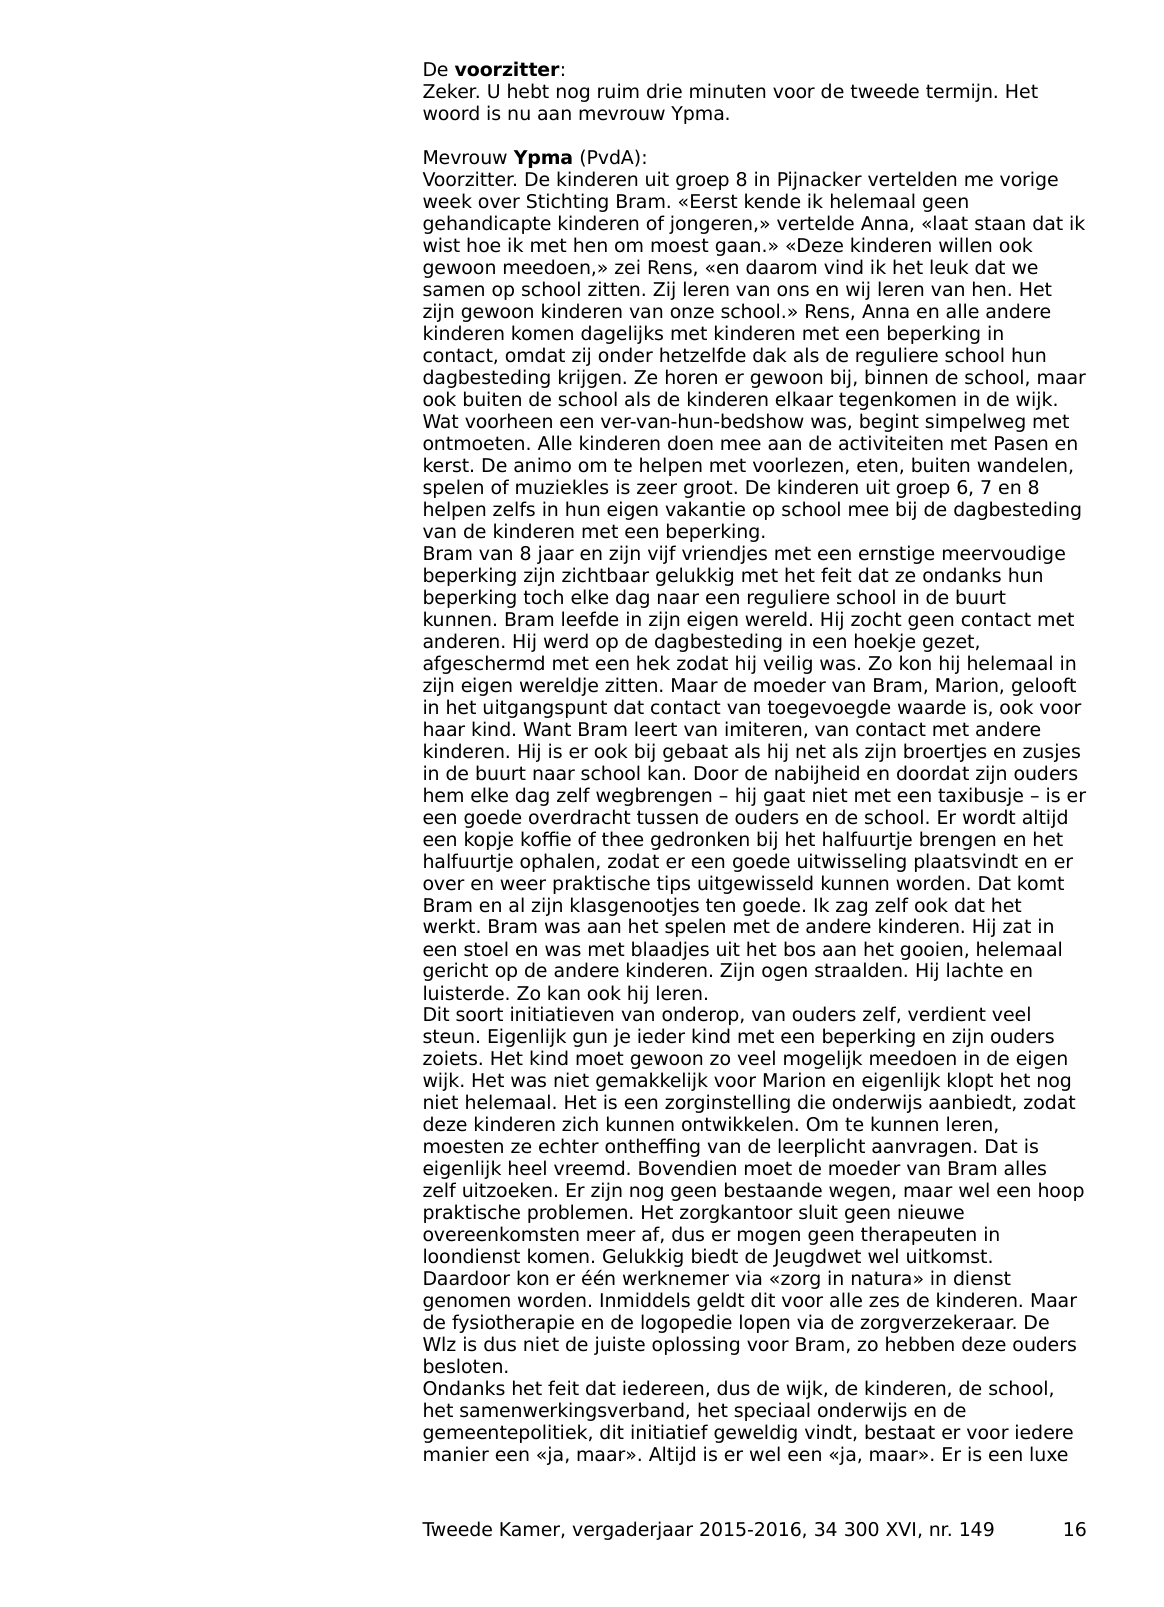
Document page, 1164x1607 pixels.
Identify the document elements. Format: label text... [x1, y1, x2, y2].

text Mevrouw Ypma (PvdA): [422, 147, 1087, 169]
text Dit soort initiatieven van onderop, van ouders zelf, verdient veel steun. Eigenlijk gun je ieder kind met een beperking en zijn ouders zoiets. Het kind moet gewoon zo veel mogelijk meedoen in de eigen wijk. Het was niet gemakkelijk voor Marion en eigenlijk klopt het nog niet helemaal. Het is een zorginstelling die onderwijs aanbiedt, zodat deze kinderen zich kunnen ontwikkelen. Om te kunnen leren, moesten ze echter ontheffing van de leerplicht aanvragen. Dat is eigenlijk heel vreemd. Bovendien moet de moeder van Bram alles zelf uitzoeken. Er zijn nog geen bestaande wegen, maar wel een hoop praktische problemen. Het zorgkantoor sluit geen nieuwe overeenkomsten meer af, dus er mogen geen therapeuten in loondienst komen. Gelukkig biedt de Jeugdwet wel uitkomst. Daardoor kon er één werknemer via «zorg in natura» in dienst genomen worden. Inmiddels geldt dit voor alle zes de kinderen. Maar de fysiotherapie en de logopedie lopen via de zorgverzekeraar. De Wlz is dus niet de juiste oplossing voor Bram, zo hebben deze ouders besloten. [422, 1004, 1087, 1378]
text Ondanks het feit dat iedereen, dus de wijk, de kinderen, de school, het samenwerkingsverband, het speciaal onderwijs en de gemeentepolitiek, dit initiatief geweldig vindt, bestaat er voor iedere manier een «ja, maar». Altijd is er wel een «ja, maar». Er is een luxe [422, 1378, 1087, 1466]
text Zeker. U hebt nog ruim drie minuten voor de tweede termijn. Het woord is nu aan mevrouw Ypma. [422, 81, 1087, 125]
text Bram van 8 jaar en zijn vijf vriendjes met een ernstige meervoudige beperking zijn zichtbaar gelukkig met het feit dat ze ondanks hun beperking toch elke dag naar een reguliere school in de buurt kunnen. Bram leefde in zijn eigen wereld. Hij zocht geen contact met anderen. Hij werd op de dagbesteding in een hoekje gezet, afgeschermd met een hek zodat hij veilig was. Zo kon hij helemaal in zijn eigen wereldje zitten. Maar de moeder van Bram, Marion, gelooft in het uitgangspunt dat contact van toegevoegde waarde is, ook voor haar kind. Want Bram leert van imiteren, van contact met andere kinderen. Hij is er ook bij gebaat als hij net als zijn broertjes en zusjes in de buurt naar school kan. Door de nabijheid en doordat zijn ouders hem elke dag zelf wegbrengen – hij gaat niet met een taxibusje – is er een goede overdracht tussen de ouders en de school. Er wordt altijd een kopje koffie of thee gedronken bij het halfuurtje brengen en het halfuurtje ophalen, zodat er een goede uitwisseling plaatsvindt en er over en weer praktische tips uitgewisseld kunnen worden. Dat komt Bram en al zijn klasgenootjes ten goede. Ik zag zelf ook dat het werkt. Bram was aan het spelen met de andere kinderen. Hij zat in een stoel en was met blaadjes uit het bos aan het gooien, helemaal gericht op de andere kinderen. Zijn ogen straalden. Hij lachte en luisterde. Zo kan ook hij leren. [422, 543, 1087, 1004]
text De voorzitter: [422, 59, 1087, 81]
text Voorzitter. De kinderen uit groep 8 in Pijnacker vertelden me vorige week over Stichting Bram. «Eerst kende ik helemaal geen gehandicapte kinderen of jongeren,» vertelde Anna, «laat staan dat ik wist hoe ik met hen om moest gaan.» «Deze kinderen willen ook gewoon meedoen,» zei Rens, «en daarom vind ik het leuk dat we samen op school zitten. Zij leren van ons en wij leren van hen. Het zijn gewoon kinderen van onze school.» Rens, Anna en alle andere kinderen komen dagelijks met kinderen met een beperking in contact, omdat zij onder hetzelfde dak als de reguliere school hun dagbesteding krijgen. Ze horen er gewoon bij, binnen de school, maar ook buiten de school als de kinderen elkaar tegenkomen in de wijk. Wat voorheen een ver-van-hun-bedshow was, begint simpelweg met ontmoeten. Alle kinderen doen mee aan de activiteiten met Pasen en kerst. De animo om te helpen met voorlezen, eten, buiten wandelen, spelen of muziekles is zeer groot. De kinderen uit groep 6, 7 en 8 helpen zelfs in hun eigen vakantie op school mee bij de dagbesteding van de kinderen met een beperking. [422, 169, 1087, 543]
